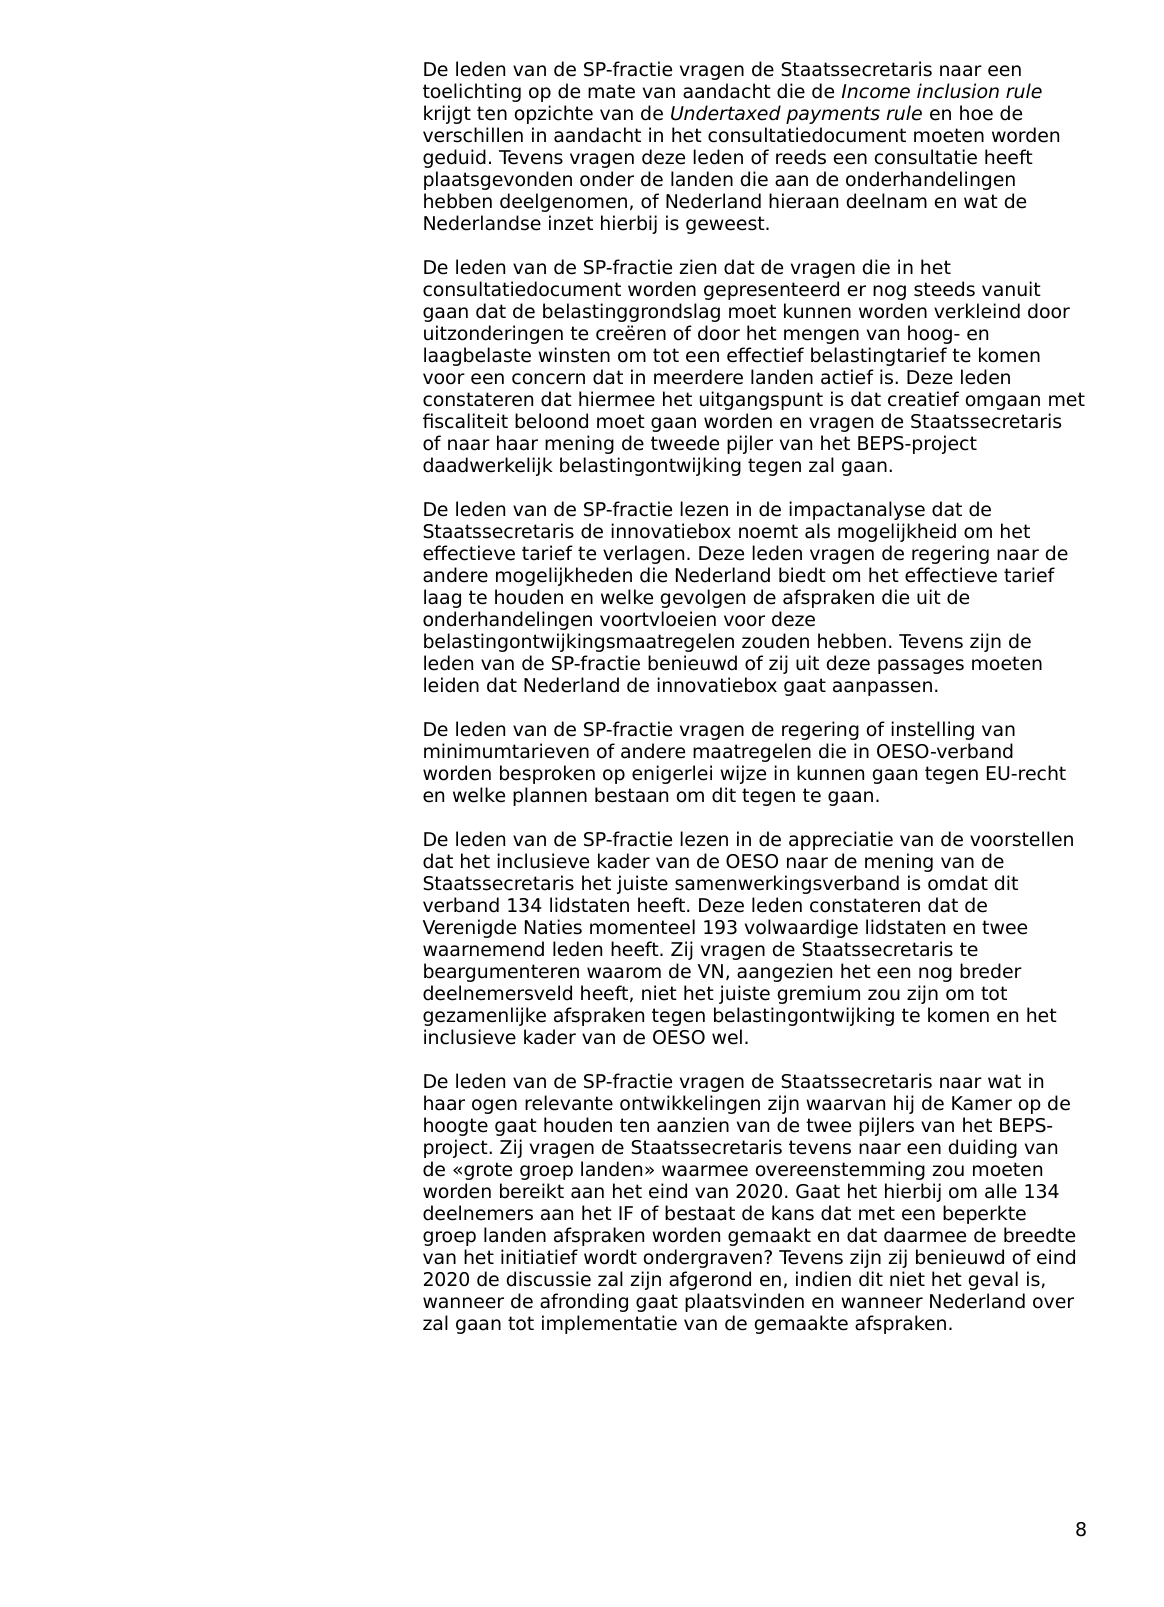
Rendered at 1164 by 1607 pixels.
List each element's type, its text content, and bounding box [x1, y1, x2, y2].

text De leden van de SP-fractie lezen in de appreciatie van de voorstellen dat het inclusieve kader van de OESO naar de mening van de Staatssecretaris het juiste samenwerkingsverband is omdat dit verband 134 lidstaten heeft. Deze leden constateren dat de Verenigde Naties momenteel 193 volwaardige lidstaten en twee waarnemend leden heeft. Zij vragen de Staatssecretaris te beargumenteren waarom de VN, aangezien het een nog breder deelnemersveld heeft, niet het juiste gremium zou zijn om tot gezamenlijke afspraken tegen belastingontwijking te komen en het inclusieve kader van de OESO wel. [422, 829, 1087, 1049]
text De leden van de SP-fractie vragen de Staatssecretaris naar een toelichting op de mate van aandacht die de Income inclusion rule krijgt ten opzichte van de Undertaxed payments rule en hoe de verschillen in aandacht in het consultatiedocument moeten worden geduid. Tevens vragen deze leden of reeds een consultatie heeft plaatsgevonden onder de landen die aan de onderhandelingen hebben deelgenomen, of Nederland hieraan deelnam en wat de Nederlandse inzet hierbij is geweest. [422, 59, 1087, 235]
text De leden van de SP-fractie zien dat de vragen die in het consultatiedocument worden gepresenteerd er nog steeds vanuit gaan dat de belastinggrondslag moet kunnen worden verkleind door uitzonderingen te creëren of door het mengen van hoog- en laagbelaste winsten om tot een effectief belastingtarief te komen voor een concern dat in meerdere landen actief is. Deze leden constateren dat hiermee het uitgangspunt is dat creatief omgaan met fiscaliteit beloond moet gaan worden en vragen de Staatssecretaris of naar haar mening de tweede pijler van het BEPS-project daadwerkelijk belastingontwijking tegen zal gaan. [422, 257, 1087, 477]
text De leden van de SP-fractie vragen de Staatssecretaris naar wat in haar ogen relevante ontwikkelingen zijn waarvan hij de Kamer op de hoogte gaat houden ten aanzien van de twee pijlers van het BEPS-project. Zij vragen de Staatssecretaris tevens naar een duiding van de «grote groep landen» waarmee overeenstemming zou moeten worden bereikt aan het eind van 2020. Gaat het hierbij om alle 134 deelnemers aan het IF of bestaat de kans dat met een beperkte groep landen afspraken worden gemaakt en dat daarmee de breedte van het initiatief wordt ondergraven? Tevens zijn zij benieuwd of eind 2020 de discussie zal zijn afgerond en, indien dit niet het geval is, wanneer de afronding gaat plaatsvinden en wanneer Nederland over zal gaan tot implementatie van de gemaakte afspraken. [422, 1071, 1087, 1335]
text De leden van de SP-fractie lezen in de impactanalyse dat de Staatssecretaris de innovatiebox noemt als mogelijkheid om het effectieve tarief te verlagen. Deze leden vragen de regering naar de andere mogelijkheden die Nederland biedt om het effectieve tarief laag te houden en welke gevolgen de afspraken die uit de onderhandelingen voortvloeien voor deze belastingontwijkingsmaatregelen zouden hebben. Tevens zijn de leden van de SP-fractie benieuwd of zij uit deze passages moeten leiden dat Nederland de innovatiebox gaat aanpassen. [422, 499, 1087, 697]
text De leden van de SP-fractie vragen de regering of instelling van minimumtarieven of andere maatregelen die in OESO-verband worden besproken op enigerlei wijze in kunnen gaan tegen EU-recht en welke plannen bestaan om dit tegen te gaan. [422, 719, 1087, 807]
